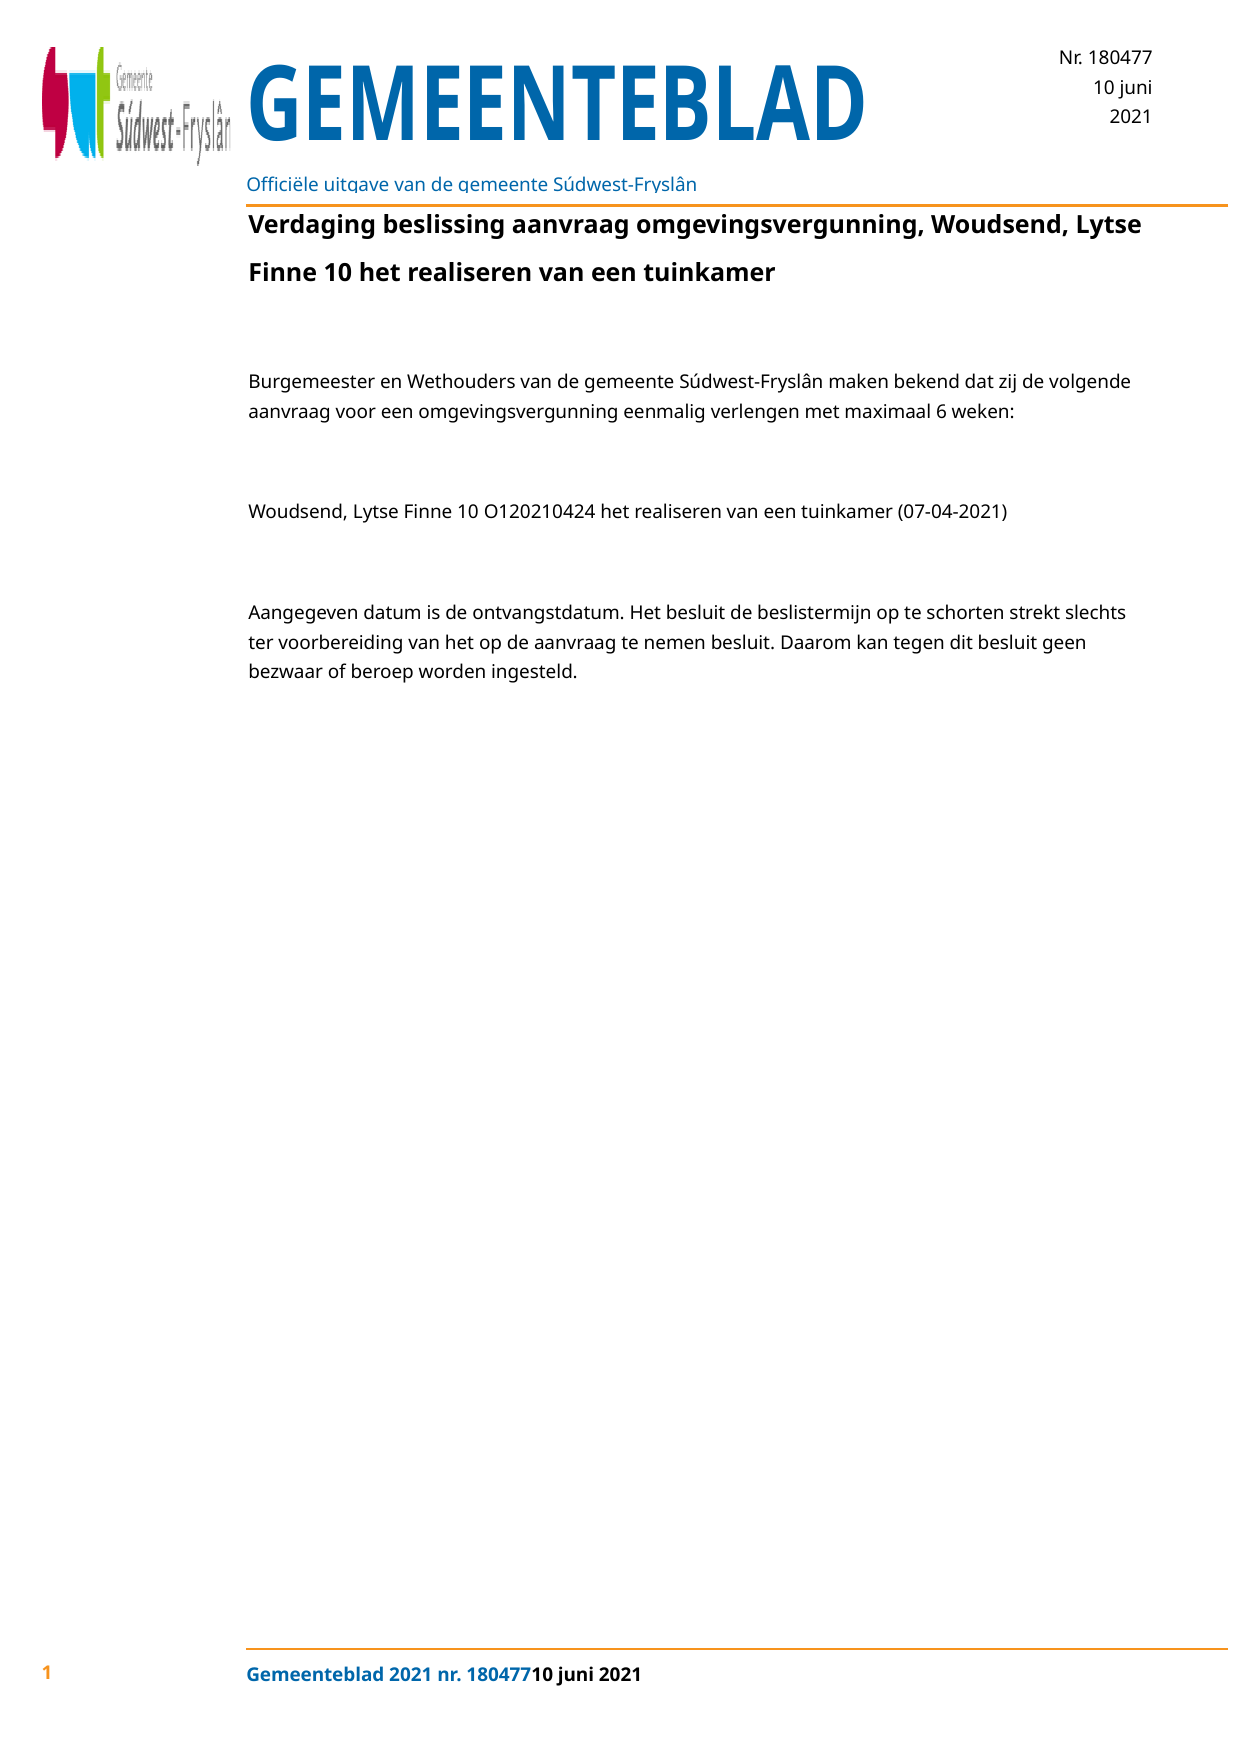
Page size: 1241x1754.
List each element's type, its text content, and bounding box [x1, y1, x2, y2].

text Verdaging beslissing aanvraag omgevingsvergunning, Woudsend, Lytse Finne 10 het realiseren van een tuinkamer [248, 207, 1152, 288]
text Aangegeven datum is de ontvangstdatum. Het besluit de beslistermijn op te schorten strekt slechts ter voorbereiding van het op de aanvraag te nemen besluit. Daarom kan tegen dit besluit geen bezwaar of beroep worden ingesteld. [248, 599, 1152, 684]
picture [41, 47, 231, 172]
text Burgemeester en Wethouders van de gemeente Súdwest-Fryslân maken bekend dat zij de volgende aanvraag voor een omgevingsvergunning eenmalig verlengen met maximaal 6 weken: [248, 368, 1152, 424]
text Woudsend, Lytse Finne 10 O120210424 het realiseren van een tuinkamer (07-04-2021) [248, 499, 1152, 524]
